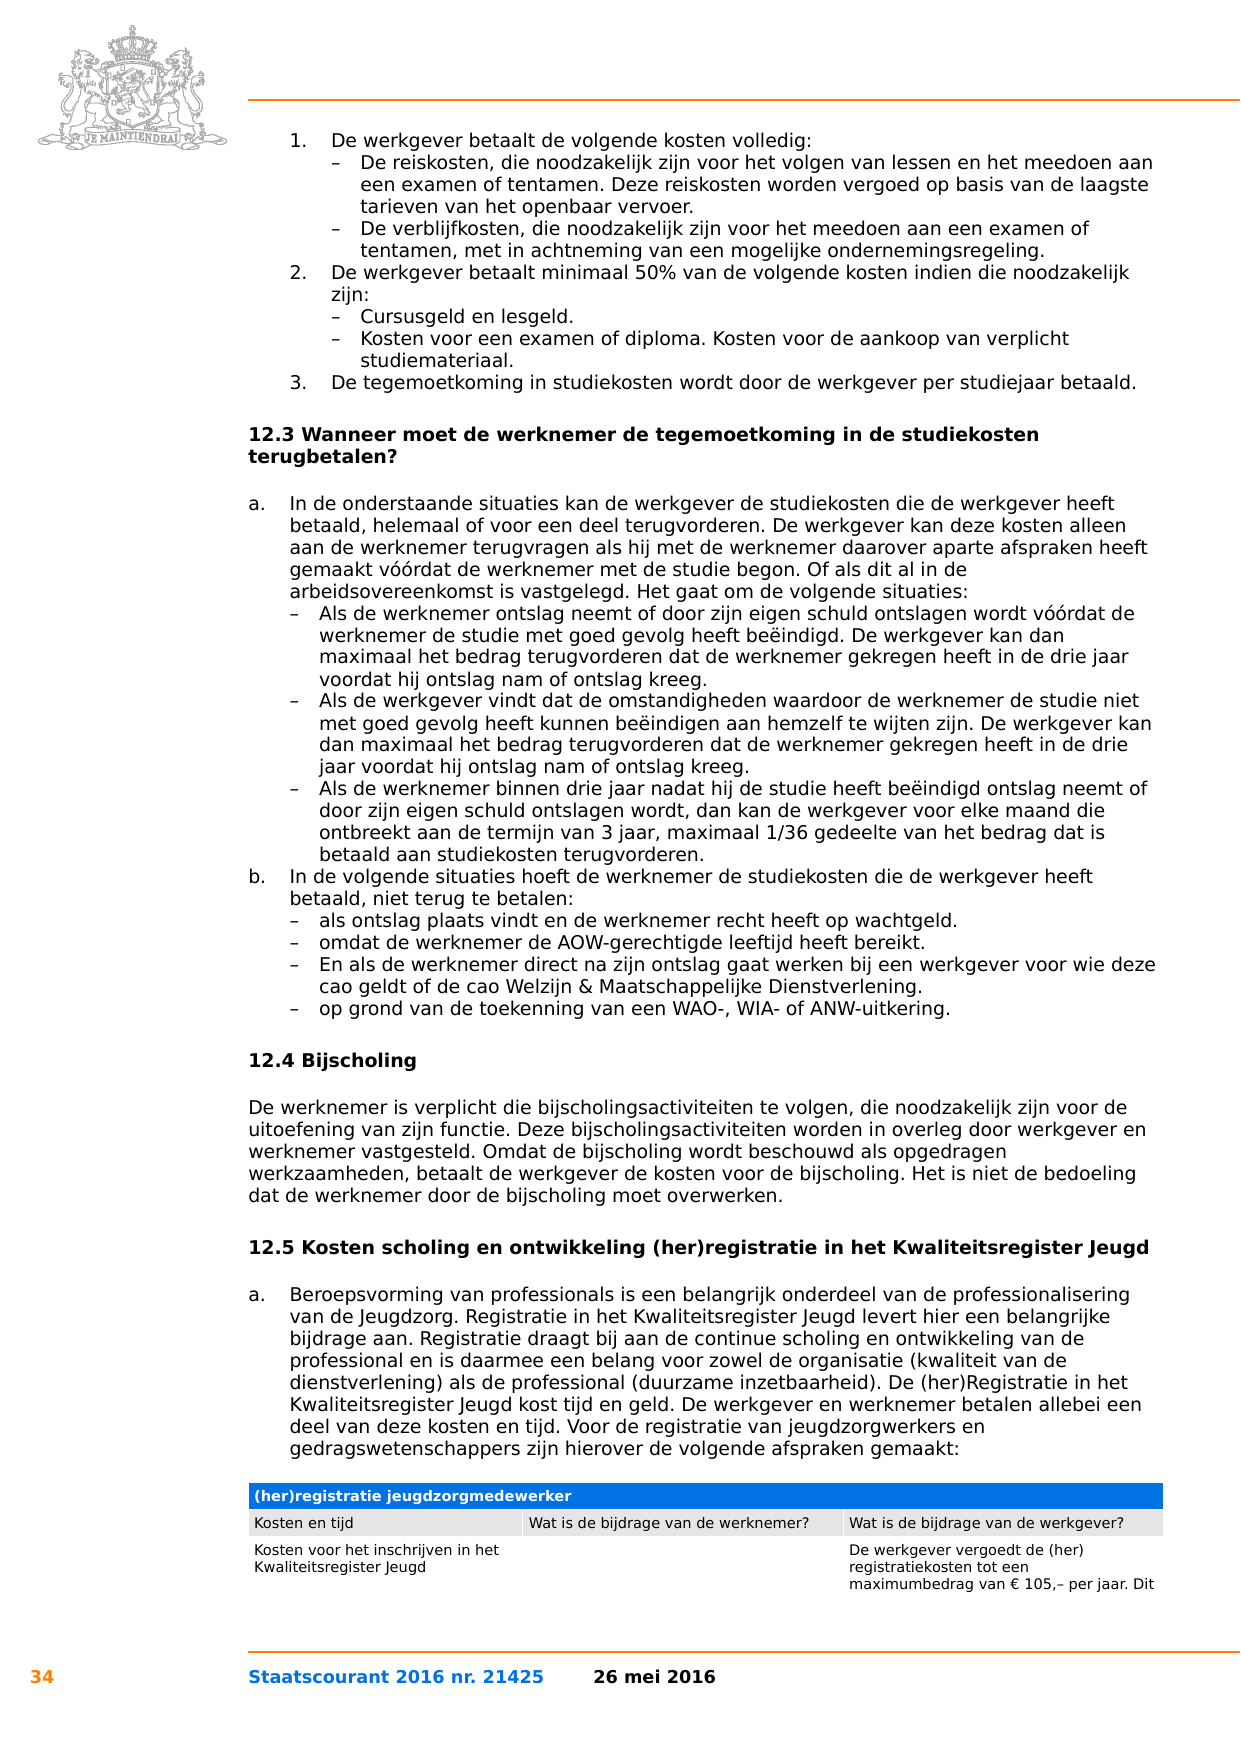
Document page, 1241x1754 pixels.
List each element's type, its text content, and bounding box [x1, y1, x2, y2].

text – omdat de werknemer de AOW-gerechtigde leeftijd heeft bereikt. [289, 932, 1163, 954]
text – Kosten voor een examen of diploma. Kosten voor de aankoop van verplicht studiemateriaal. [331, 328, 1163, 372]
table_cell Wat is de bijdrage van de werknemer? [523, 1510, 843, 1536]
text – En als de werknemer direct na zijn ontslag gaat werken bij een werkgever voor wie deze cao geldt of de cao Welzijn & Maatschappelijke Dienstverlening. [289, 954, 1163, 998]
text – Als de werknemer ontslag neemt of door zijn eigen schuld ontslagen wordt vóórdat de werknemer de studie met goed gevolg heeft beëindigd. De werkgever kan dan maximaal het bedrag terugvorderen dat de werknemer gekregen heeft in de drie jaar voordat hij ontslag nam of ontslag kreeg. [289, 602, 1163, 690]
text – Cursusgeld en lesgeld. [331, 306, 1163, 328]
text 1. De werkgever betaalt de volgende kosten volledig: [289, 130, 1163, 152]
subtitle 12.5 Kosten scholing en ontwikkeling (her)registratie in het Kwaliteitsregister Jeugd [248, 1237, 1163, 1259]
text – Als de werknemer binnen drie jaar nadat hij de studie heeft beëindigd ontslag neemt of door zijn eigen schuld ontslagen wordt, dan kan de werkgever voor elke maand die ontbreekt aan de termijn van 3 jaar, maximaal 1/36 gedeelte van het bedrag dat is betaald aan studiekosten terugvorderen. [289, 778, 1163, 866]
table_cell Kosten voor het inschrijven in het Kwaliteitsregister Jeugd [249, 1538, 522, 1598]
text – Als de werkgever vindt dat de omstandigheden waardoor de werknemer de studie niet met goed gevolg heeft kunnen beëindigen aan hemzelf te wijten zijn. De werkgever kan dan maximaal het bedrag terugvorderen dat de werknemer gekregen heeft in de drie jaar voordat hij ontslag nam of ontslag kreeg. [289, 690, 1163, 778]
table_cell Kosten en tijd [249, 1510, 522, 1536]
text – op grond van de toekenning van een WAO-, WIA- of ANW-uitkering. [289, 998, 1163, 1020]
subtitle 12.4 Bijscholing [248, 1050, 1163, 1072]
table_cell [523, 1538, 843, 1598]
text 2. De werkgever betaalt minimaal 50% van de volgende kosten indien die noodzakelijk zijn: [289, 262, 1163, 306]
text – De reiskosten, die noodzakelijk zijn voor het volgen van lessen en het meedoen aan een examen of tentamen. Deze reiskosten worden vergoed op basis van de laagste tarieven van het openbaar vervoer. [331, 152, 1163, 218]
text a. In de onderstaande situaties kan de werkgever de studiekosten die de werkgever heeft betaald, helemaal of voor een deel terugvorderen. De werkgever kan deze kosten alleen aan de werknemer terugvragen als hij met de werknemer daarover aparte afspraken heeft gemaakt vóórdat de werknemer met de studie begon. Of als dit al in de arbeidsovereenkomst is vastgelegd. Het gaat om de volgende situaties: [248, 493, 1163, 602]
text b. In de volgende situaties hoeft de werknemer de studiekosten die de werkgever heeft betaald, niet terug te betalen: [248, 866, 1163, 910]
subtitle 12.3 Wanneer moet de werknemer de tegemoetkoming in de studiekosten terugbetalen? [248, 424, 1163, 468]
table_cell De werkgever vergoedt de (her) registratiekosten tot een maximumbedrag van € 105,– per jaar. Dit [844, 1538, 1163, 1598]
table_cell Wat is de bijdrage van de werkgever? [844, 1510, 1163, 1536]
text a. Beroepsvorming van professionals is een belangrijk onderdeel van de professionalisering van de Jeugdzorg. Registratie in het Kwaliteitsregister Jeugd levert hier een belangrijke bijdrage aan. Registratie draagt bij aan de continue scholing en ontwikkeling van de professional en is daarmee een belang voor zowel de organisatie (kwaliteit van de dienstverlening) als de professional (duurzame inzetbaarheid). De (her)Registratie in het Kwaliteitsregister Jeugd kost tijd en geld. De werkgever en werknemer betalen allebei een deel van deze kosten en tijd. Voor de registratie van jeugdzorgwerkers en gedragswetenschappers zijn hierover de volgende afspraken gemaakt: [248, 1284, 1163, 1460]
text 3. De tegemoetkoming in studiekosten wordt door de werkgever per studiejaar betaald. [289, 372, 1163, 394]
picture [38, 25, 227, 150]
table_header (her)registratie jeugdzorgmedewerker [249, 1483, 1163, 1509]
text – als ontslag plaats vindt en de werknemer recht heeft op wachtgeld. [289, 910, 1163, 932]
text – De verblijfkosten, die noodzakelijk zijn voor het meedoen aan een examen of tentamen, met in achtneming van een mogelijke ondernemingsregeling. [331, 218, 1163, 262]
text De werknemer is verplicht die bijscholingsactiviteiten te volgen, die noodzakelijk zijn voor de uitoefening van zijn functie. Deze bijscholingsactiviteiten worden in overleg door werkgever en werknemer vastgesteld. Omdat de bijscholing wordt beschouwd als opgedragen werkzaamheden, betaalt de werkgever de kosten voor de bijscholing. Het is niet de bedoeling dat de werknemer door de bijscholing moet overwerken. [248, 1097, 1163, 1207]
